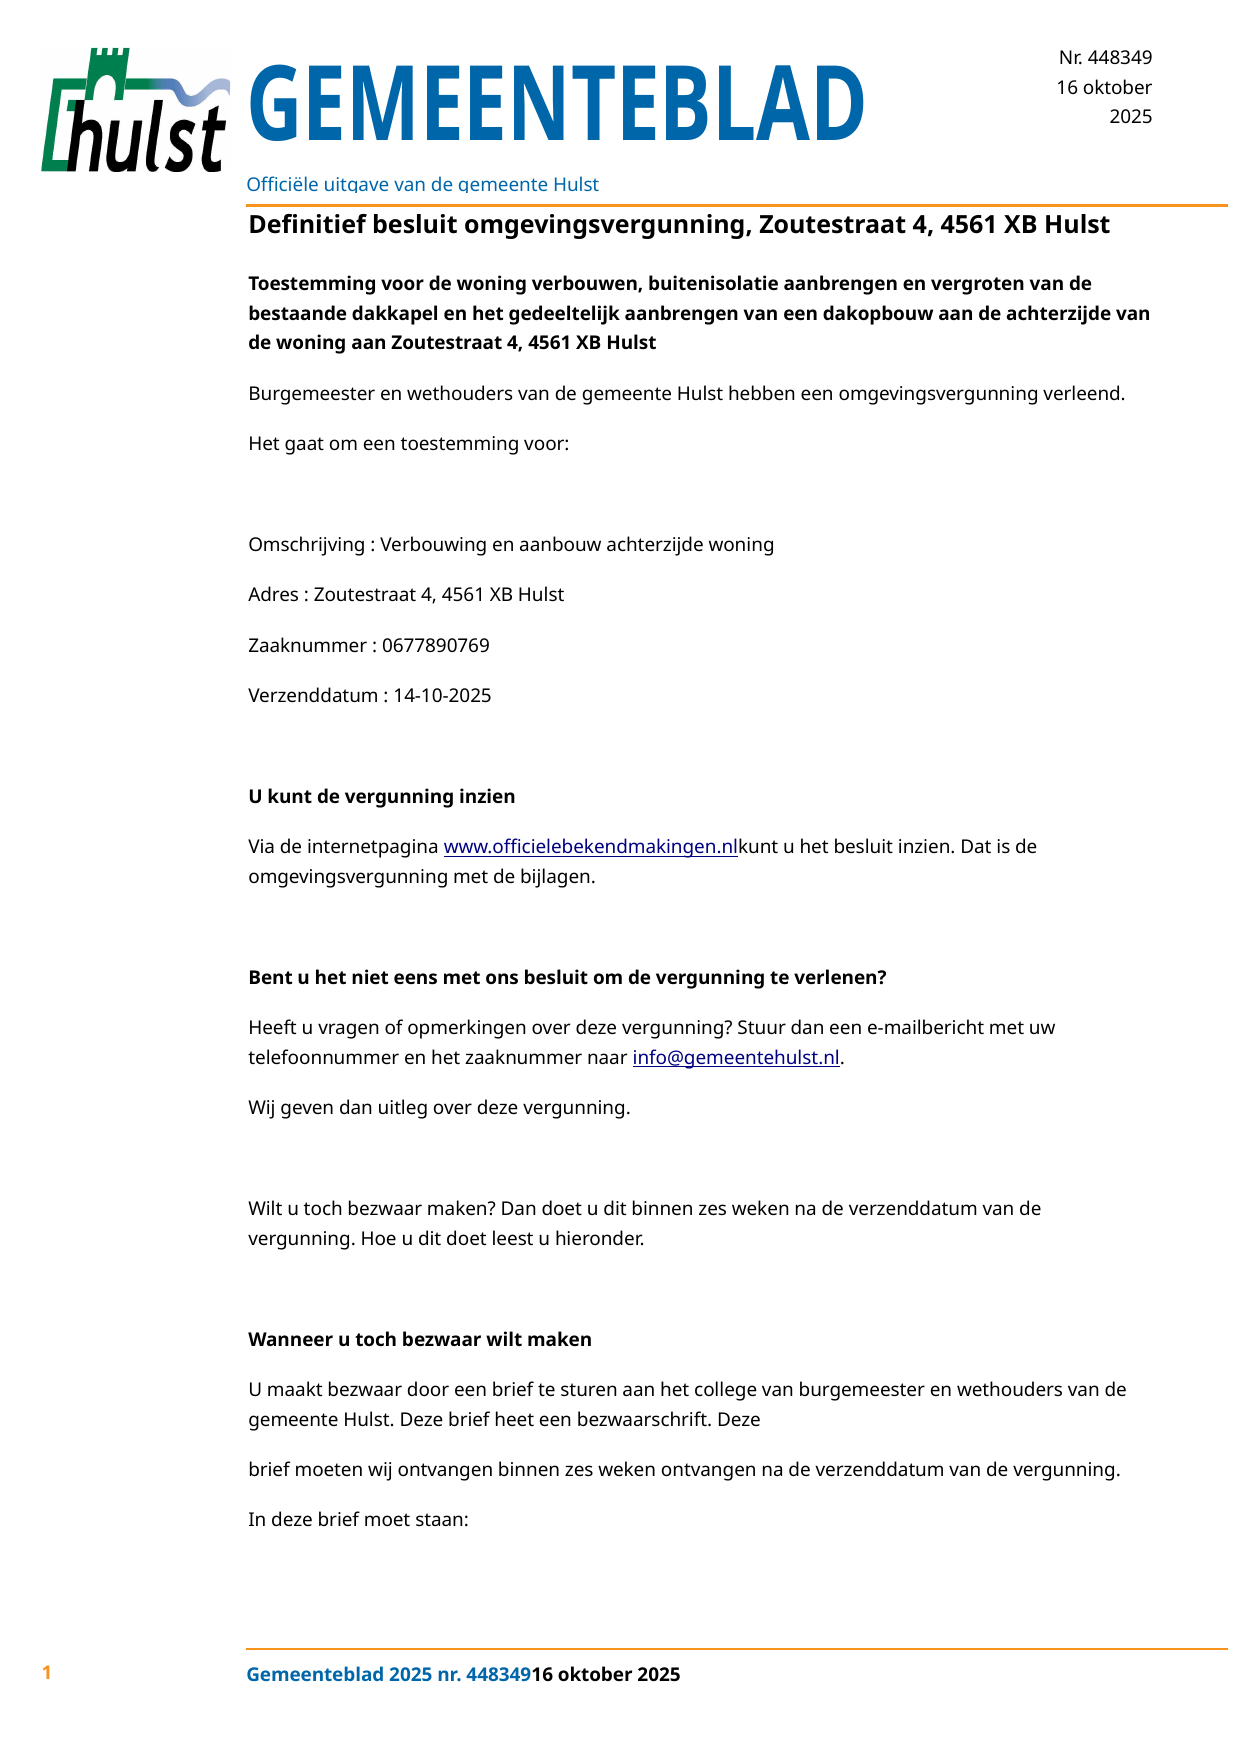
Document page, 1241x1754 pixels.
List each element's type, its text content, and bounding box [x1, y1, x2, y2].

text Definitief besluit omgevingsvergunning, Zoutestraat 4, 4561 XB Hulst [248, 207, 1152, 241]
text In deze brief moet staan: [248, 1507, 1152, 1532]
text Toestemming voor de woning verbouwen, buitenisolatie aanbrengen en vergroten van de bestaande dakkapel en het gedeeltelijk aanbrengen van een dakopbouw aan de achterzijde van de woning aan Zoutestraat 4, 4561 XB Hulst [248, 270, 1152, 355]
picture [41, 47, 231, 172]
text Bent u het niet eens met ons besluit om de vergunning te verlenen? [248, 964, 1152, 990]
text Zaaknummer : 0677890769 [248, 632, 1152, 658]
text Omschrijving : Verbouwing en aanbouw achterzijde woning [248, 531, 1152, 557]
text Het gaat om een toestemming voor: [248, 430, 1152, 456]
text Heeft u vragen of opmerkingen over deze vergunning? Stuur dan een e-mailbericht met uw telefoonnummer en het zaaknummer naar info@gemeentehulst.nl. [248, 1014, 1152, 1070]
text U kunt de vergunning inzien [248, 783, 1152, 809]
text Wilt u toch bezwaar maken? Dan doet u dit binnen zes weken na de verzenddatum van de vergunning. Hoe u dit doet leest u hieronder. [248, 1195, 1152, 1251]
text Wanneer u toch bezwaar wilt maken [248, 1326, 1152, 1351]
text U maakt bezwaar door een brief te sturen aan het college van burgemeester en wethouders van de gemeente Hulst. Deze brief heet een bezwaarschrift. Deze [248, 1376, 1152, 1431]
text Wij geven dan uitleg over deze vergunning. [248, 1094, 1152, 1120]
text brief moeten wij ontvangen binnen zes weken ontvangen na de verzenddatum van de vergunning. [248, 1456, 1152, 1482]
text Adres : Zoutestraat 4, 4561 XB Hulst [248, 582, 1152, 607]
text Verzenddatum : 14-10-2025 [248, 682, 1152, 708]
text Burgemeester en wethouders van de gemeente Hulst hebben een omgevingsvergunning verleend. [248, 380, 1152, 406]
text Via de internetpagina www.officielebekendmakingen.nlkunt u het besluit inzien. Dat is de omgevingsvergunning met de bijlagen. [248, 834, 1152, 889]
